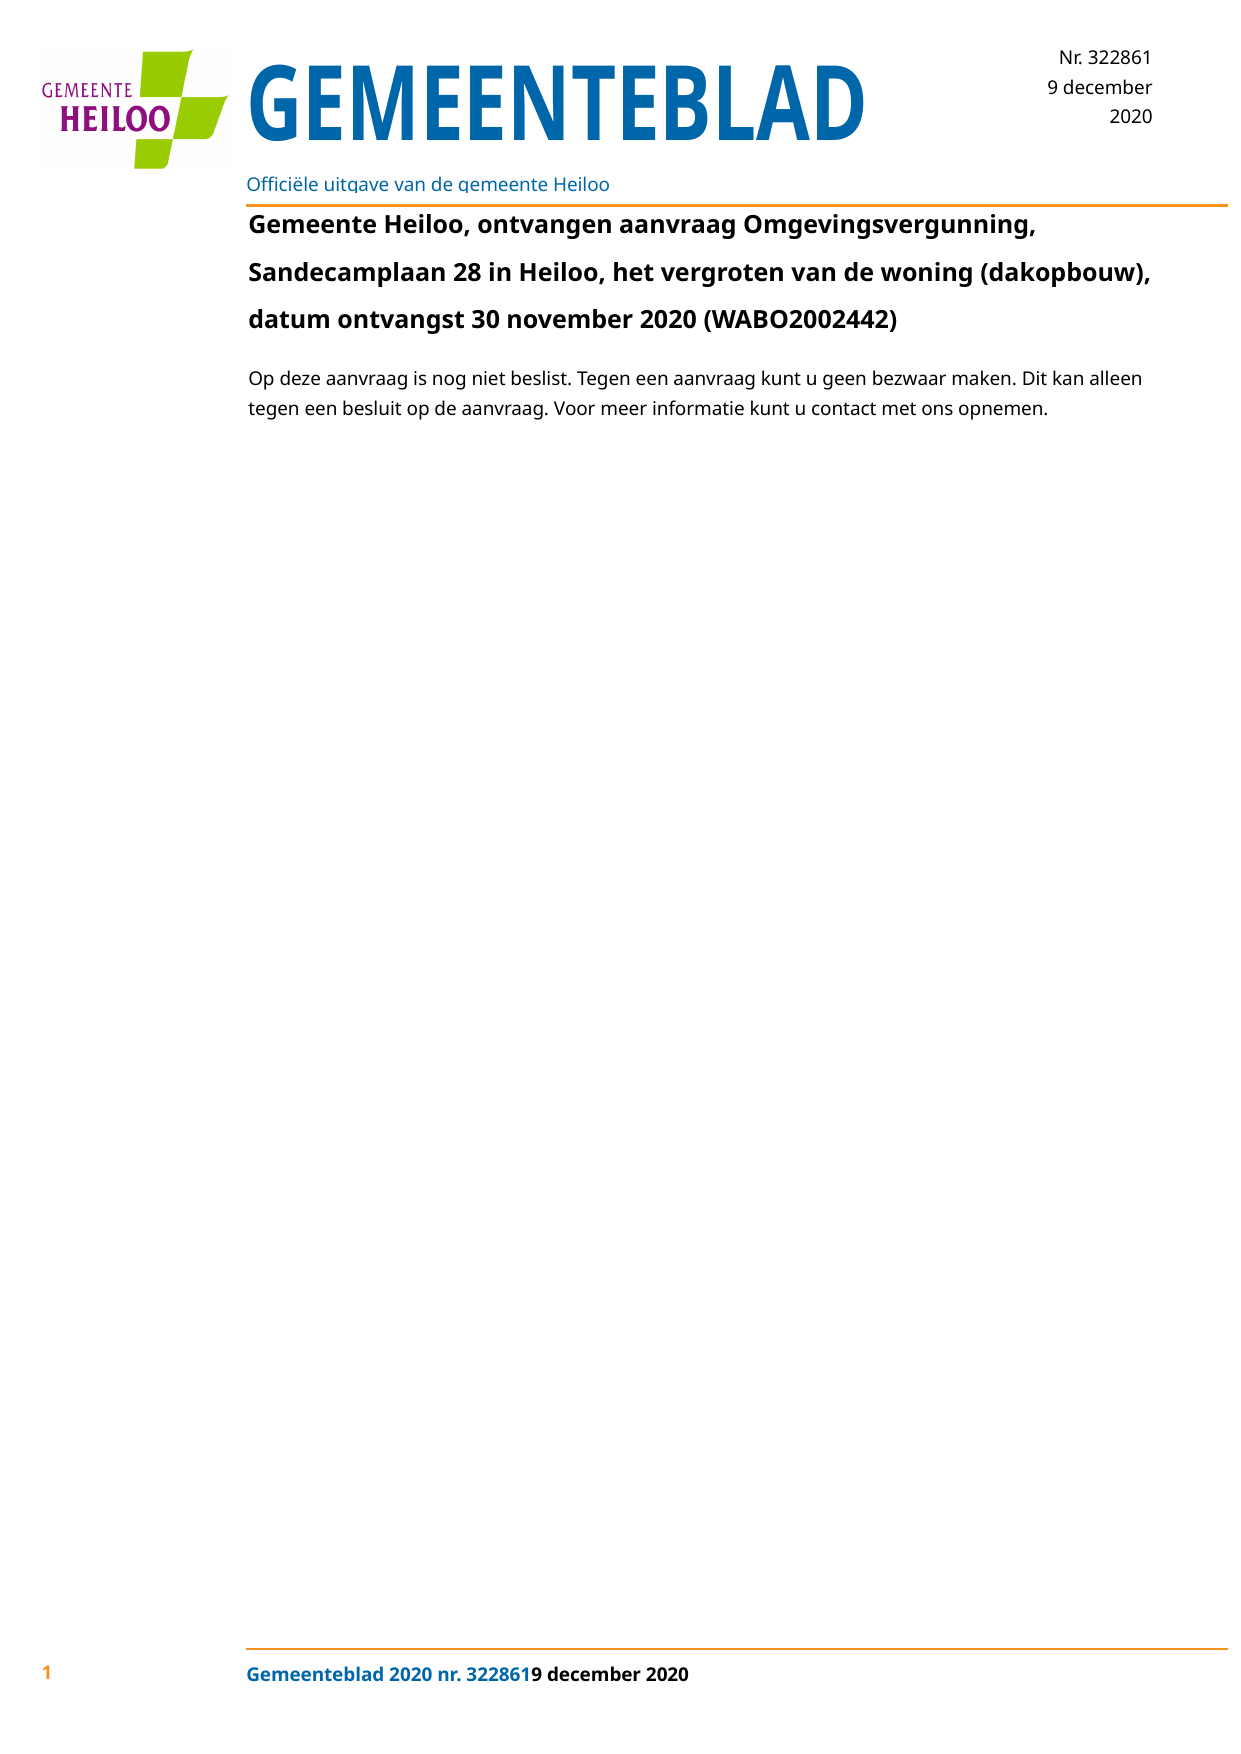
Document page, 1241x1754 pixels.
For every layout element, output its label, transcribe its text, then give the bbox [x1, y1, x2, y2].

text Op deze aanvraag is nog niet beslist. Tegen een aanvraag kunt u geen bezwaar maken. Dit kan alleen tegen een besluit op de aanvraag. Voor meer informatie kunt u contact met ons opnemen. [248, 366, 1152, 421]
text Gemeente Heiloo, ontvangen aanvraag Omgevingsvergunning, Sandecamplaan 28 in Heiloo, het vergroten van de woning (dakopbouw), datum ontvangst 30 november 2020 (WABO2002442) [248, 207, 1152, 336]
picture [41, 47, 231, 172]
